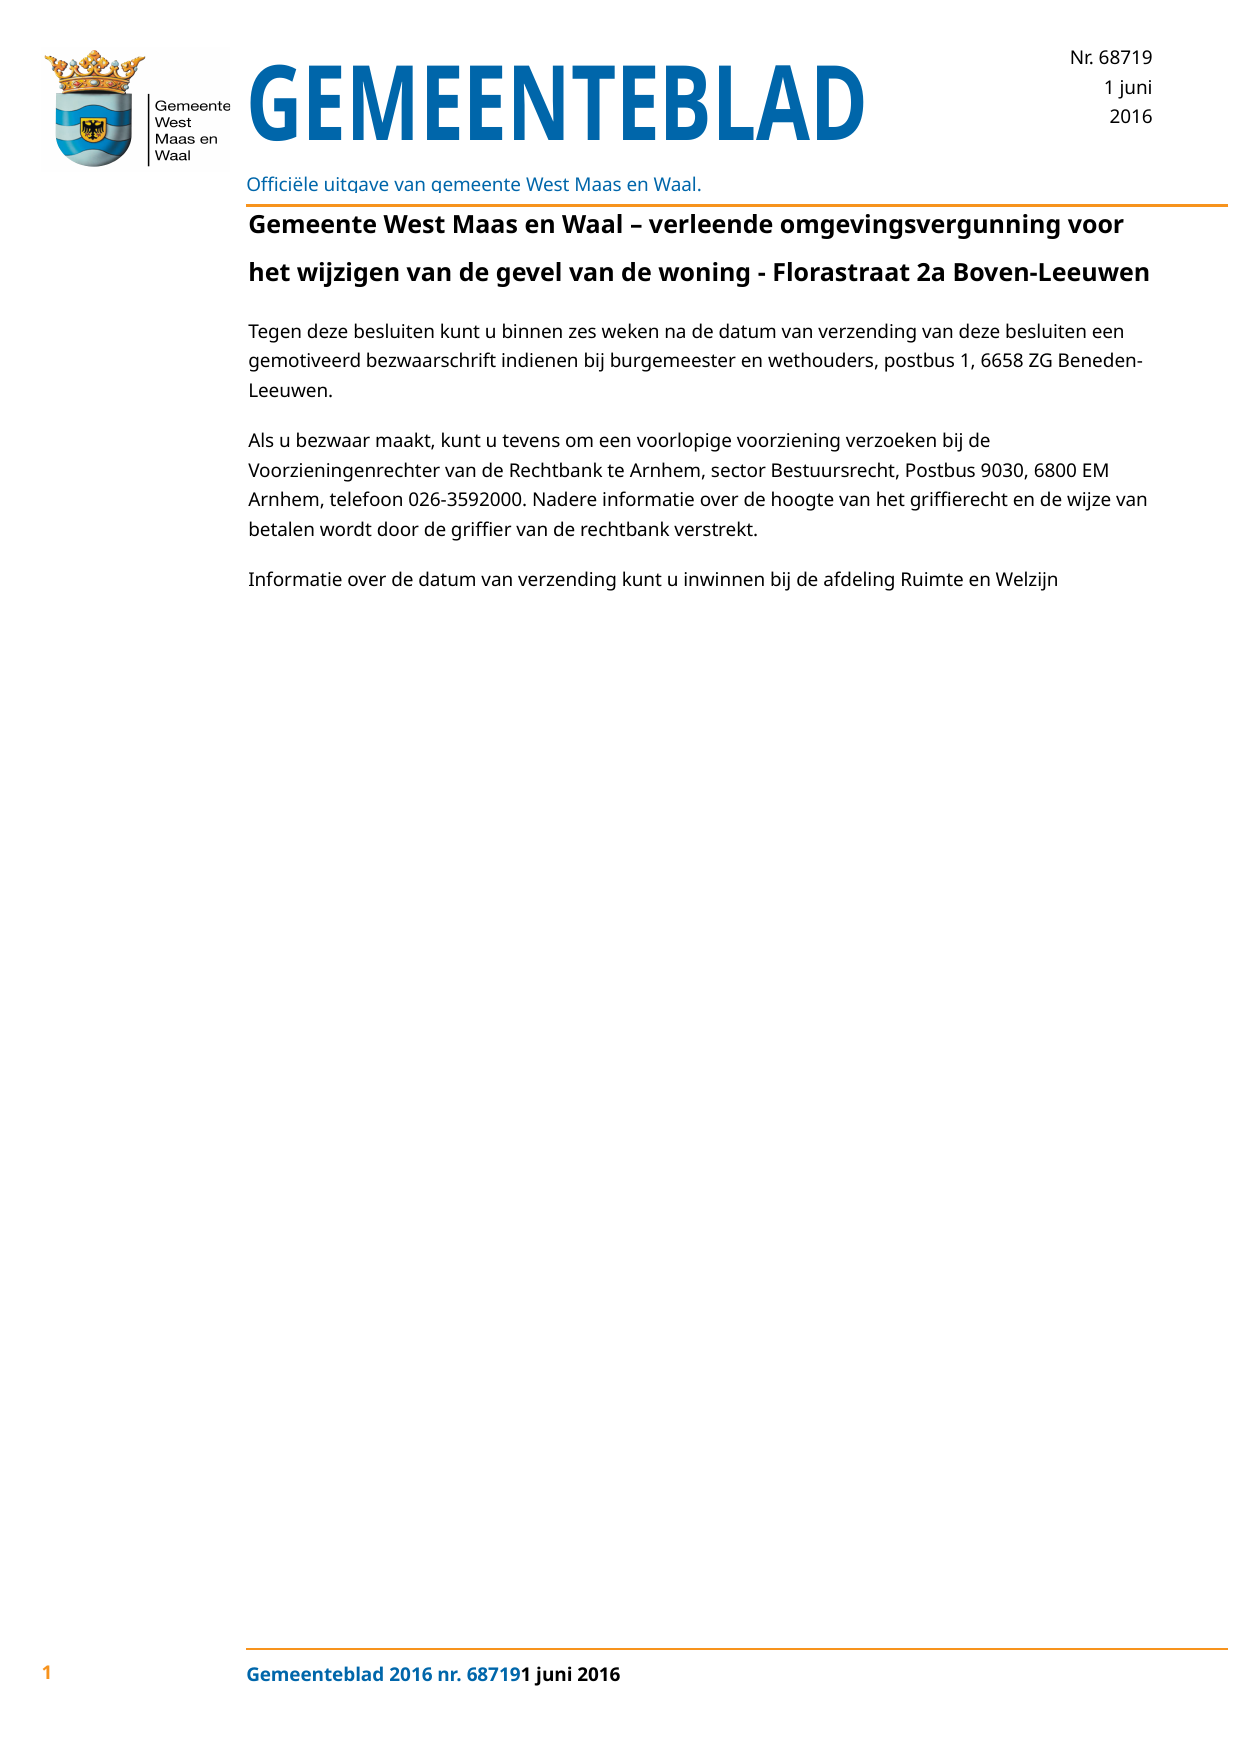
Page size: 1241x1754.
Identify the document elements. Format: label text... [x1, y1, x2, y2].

text Gemeente West Maas en Waal – verleende omgevingsvergunning voor het wijzigen van de gevel van de woning - Florastraat 2a Boven-Leeuwen [248, 207, 1152, 288]
text Tegen deze besluiten kunt u binnen zes weken na de datum van verzending van deze besluiten een gemotiveerd bezwaarschrift indienen bij burgemeester en wethouders, postbus 1, 6658 ZG Beneden-Leeuwen. [248, 318, 1152, 403]
text Als u bezwaar maakt, kunt u tevens om een voorlopige voorziening verzoeken bij de Voorzieningenrechter van de Rechtbank te Arnhem, sector Bestuursrecht, Postbus 9030, 6800 EM Arnhem, telefoon 026-3592000. Nadere informatie over de hoogte van het griffierecht en de wijze van betalen wordt door de griffier van de rechtbank verstrekt. [248, 427, 1152, 542]
picture [41, 47, 231, 172]
text Informatie over de datum van verzending kunt u inwinnen bij de afdeling Ruimte en Welzijn [248, 567, 1152, 592]
